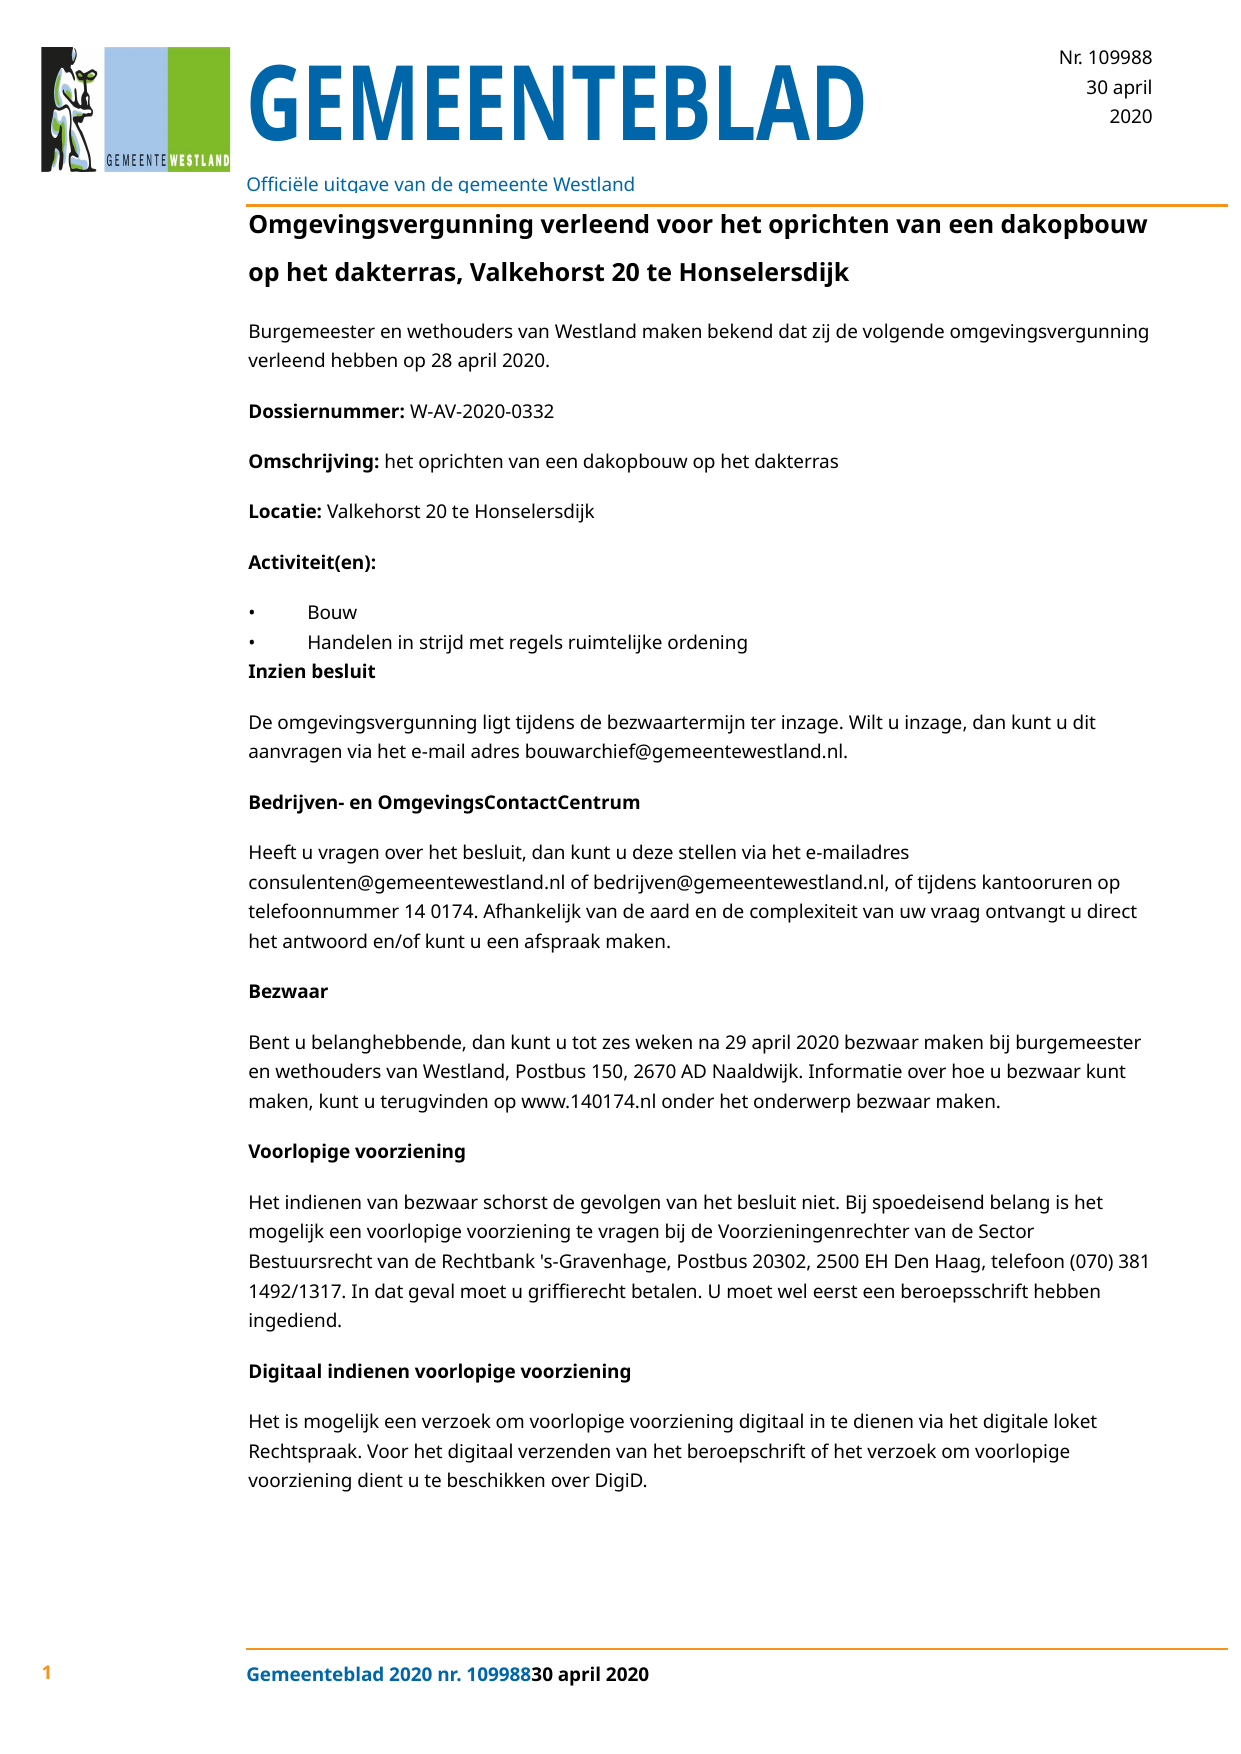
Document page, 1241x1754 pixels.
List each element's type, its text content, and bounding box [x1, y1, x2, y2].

text Burgemeester en wethouders van Westland maken bekend dat zij de volgende omgevingsvergunning verleend hebben op 28 april 2020. [248, 318, 1152, 373]
text Bedrijven- en OmgevingsContactCentrum [248, 789, 1152, 815]
text Het is mogelijk een verzoek om voorlopige voorziening digitaal in te dienen via het digitale loket Rechtspraak. Voor het digitaal verzenden van het beroepschrift of het verzoek om voorlopige voorziening dient u te beschikken over DigiD. [248, 1408, 1152, 1493]
text Voorlopige voorziening [248, 1139, 1152, 1164]
picture [41, 47, 231, 172]
text Het indienen van bezwaar schorst de gevolgen van het besluit niet. Bij spoedeisend belang is het mogelijk een voorlopige voorziening te vragen bij de Voorzieningenrechter van de Sector Bestuursrecht van de Rechtbank 's-Gravenhage, Postbus 20302, 2500 EH Den Haag, telefoon (070) 381 1492/1317. In dat geval moet u griffierecht betalen. U moet wel eerst een beroepsschrift hebben ingediend. [248, 1189, 1152, 1333]
text Bent u belanghebbende, dan kunt u tot zes weken na 29 april 2020 bezwaar maken bij burgemeester en wethouders van Westland, Postbus 150, 2670 AD Naaldwijk. Informatie over hoe u bezwaar kunt maken, kunt u terugvinden op www.140174.nl onder het onderwerp bezwaar maken. [248, 1029, 1152, 1114]
text Omschrijving: het oprichten van een dakopbouw op het dakterras [248, 448, 1152, 474]
text De omgevingsvergunning ligt tijdens de bezwaartermijn ter inzage. Wilt u inzage, dan kunt u dit aanvragen via het e-mail adres bouwarchief@gemeentewestland.nl. [248, 709, 1152, 764]
text Heeft u vragen over het besluit, dan kunt u deze stellen via het e-mailadres consulenten@gemeentewestland.nl of bedrijven@gemeentewestland.nl, of tijdens kantooruren op telefoonnummer 14 0174. Afhankelijk van de aard en de complexiteit van uw vraag ontvangt u direct het antwoord en/of kunt u een afspraak maken. [248, 839, 1152, 954]
list Bouw [248, 599, 1152, 625]
list Handelen in strijd met regels ruimtelijke ordening [248, 629, 1152, 655]
text Omgevingsvergunning verleend voor het oprichten van een dakopbouw op het dakterras, Valkehorst 20 te Honselersdijk [248, 207, 1152, 288]
text Dossiernummer: W-AV-2020-0332 [248, 398, 1152, 424]
text Locatie: Valkehorst 20 te Honselersdijk [248, 499, 1152, 524]
text Digitaal indienen voorlopige voorziening [248, 1358, 1152, 1384]
text Inzien besluit [248, 659, 1152, 684]
text Activiteit(en): [248, 549, 1152, 575]
text Bezwaar [248, 979, 1152, 1004]
